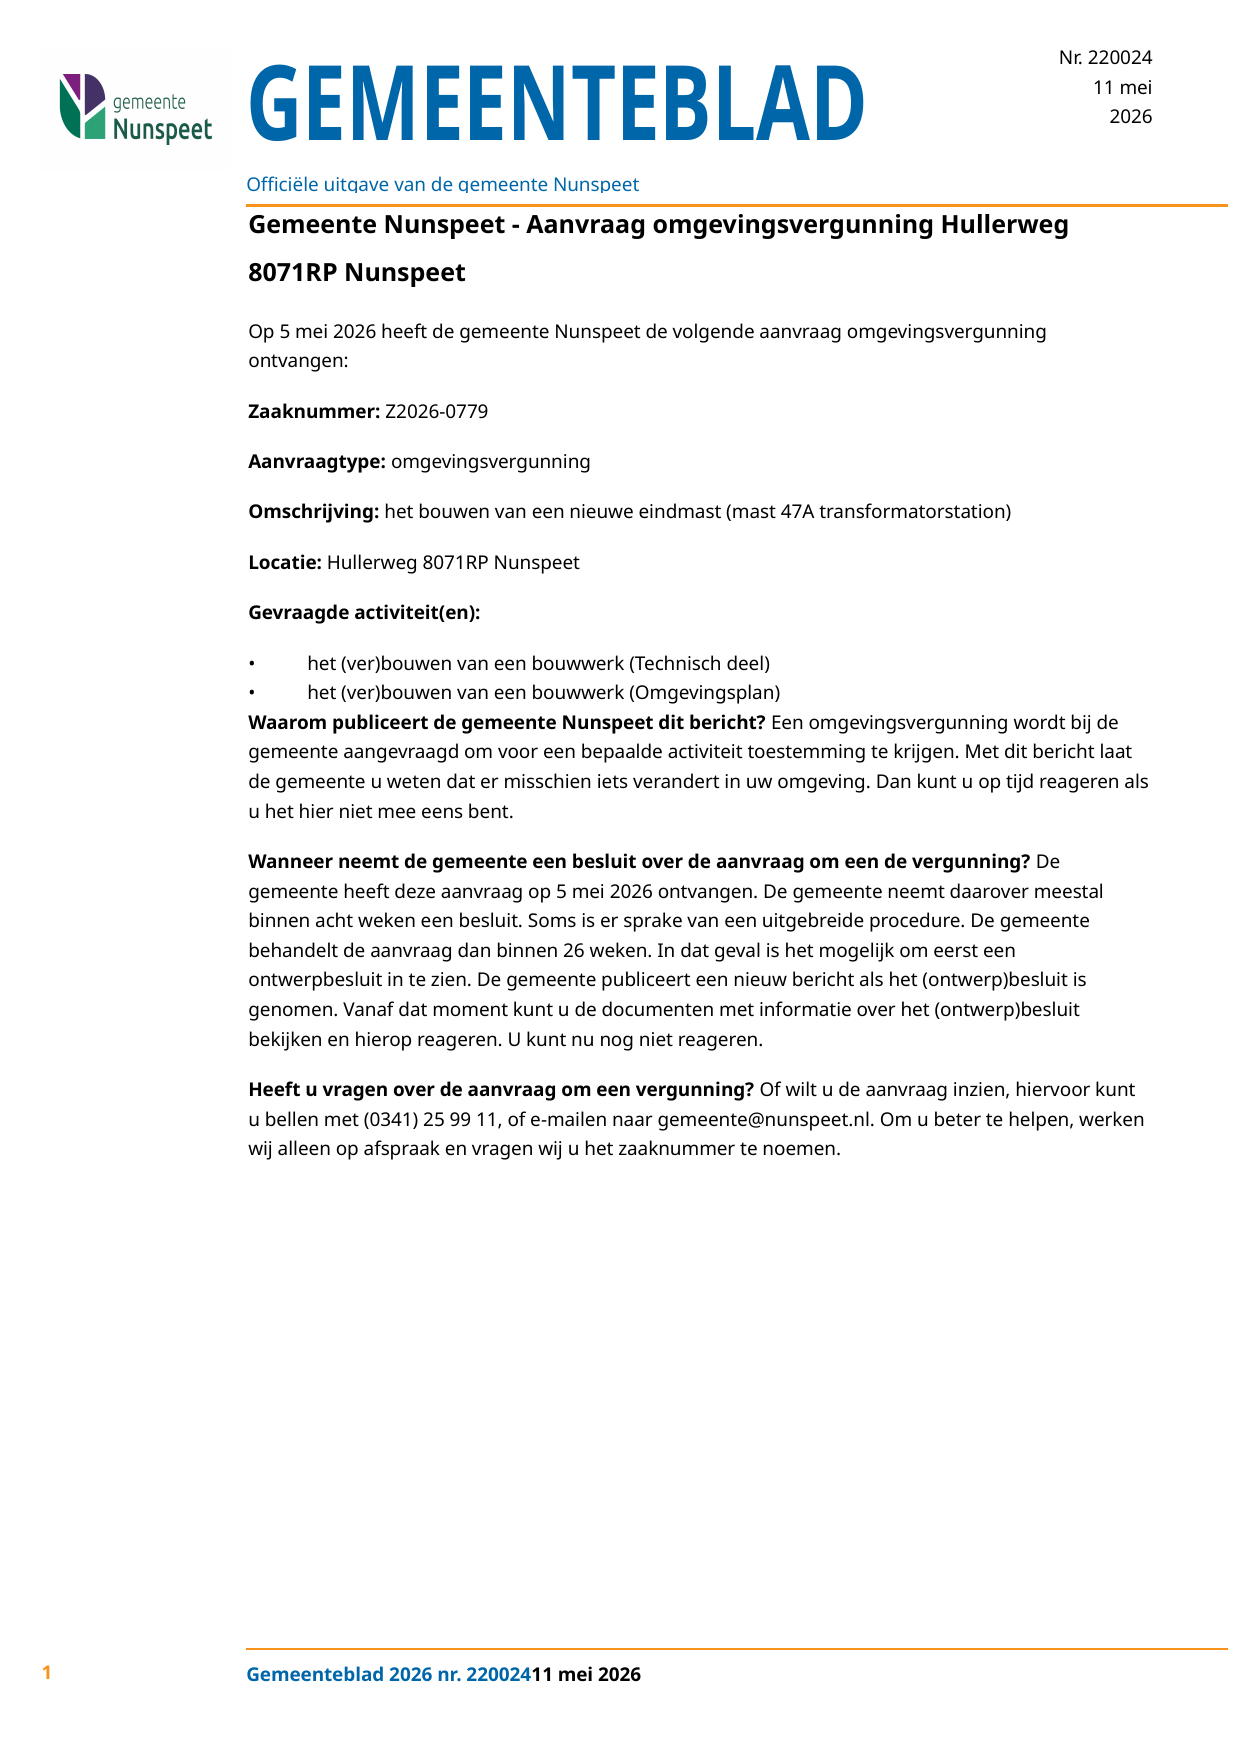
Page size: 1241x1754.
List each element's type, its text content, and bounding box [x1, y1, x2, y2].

text Gemeente Nunspeet - Aanvraag omgevingsvergunning Hullerweg 8071RP Nunspeet [248, 207, 1152, 288]
text Zaaknummer: Z2026-0779 [248, 398, 1152, 424]
picture [41, 47, 231, 172]
text Wanneer neemt de gemeente een besluit over de aanvraag om een de vergunning? De gemeente heeft deze aanvraag op 5 mei 2026 ontvangen. De gemeente neemt daarover meestal binnen acht weken een besluit. Soms is er sprake van een uitgebreide procedure. De gemeente behandelt de aanvraag dan binnen 26 weken. In dat geval is het mogelijk om eerst een ontwerpbesluit in te zien. De gemeente publiceert een nieuw bericht als het (ontwerp)besluit is genomen. Vanaf dat moment kunt u de documenten met informatie over het (ontwerp)besluit bekijken en hierop reageren. U kunt nu nog niet reageren. [248, 848, 1152, 1052]
list het (ver)bouwen van een bouwwerk (Omgevingsplan) [248, 679, 1152, 705]
text Heeft u vragen over de aanvraag om een vergunning? Of wilt u de aanvraag inzien, hiervoor kunt u bellen met (0341) 25 99 11, of e-mailen naar gemeente@nunspeet.nl. Om u beter te helpen, werken wij alleen op afspraak en vragen wij u het zaaknummer te noemen. [248, 1076, 1152, 1161]
text Waarom publiceert de gemeente Nunspeet dit bericht? Een omgevingsvergunning wordt bij de gemeente aangevraagd om voor een bepaalde activiteit toestemming te krijgen. Met dit bericht laat de gemeente u weten dat er misschien iets verandert in uw omgeving. Dan kunt u op tijd reageren als u het hier niet mee eens bent. [248, 709, 1152, 824]
list het (ver)bouwen van een bouwwerk (Technisch deel) [248, 650, 1152, 676]
text Omschrijving: het bouwen van een nieuwe eindmast (mast 47A transformatorstation) [248, 499, 1152, 524]
text Op 5 mei 2026 heeft de gemeente Nunspeet de volgende aanvraag omgevingsvergunning ontvangen: [248, 318, 1152, 373]
text Gevraagde activiteit(en): [248, 599, 1152, 625]
text Aanvraagtype: omgevingsvergunning [248, 448, 1152, 474]
text Locatie: Hullerweg 8071RP Nunspeet [248, 549, 1152, 575]
